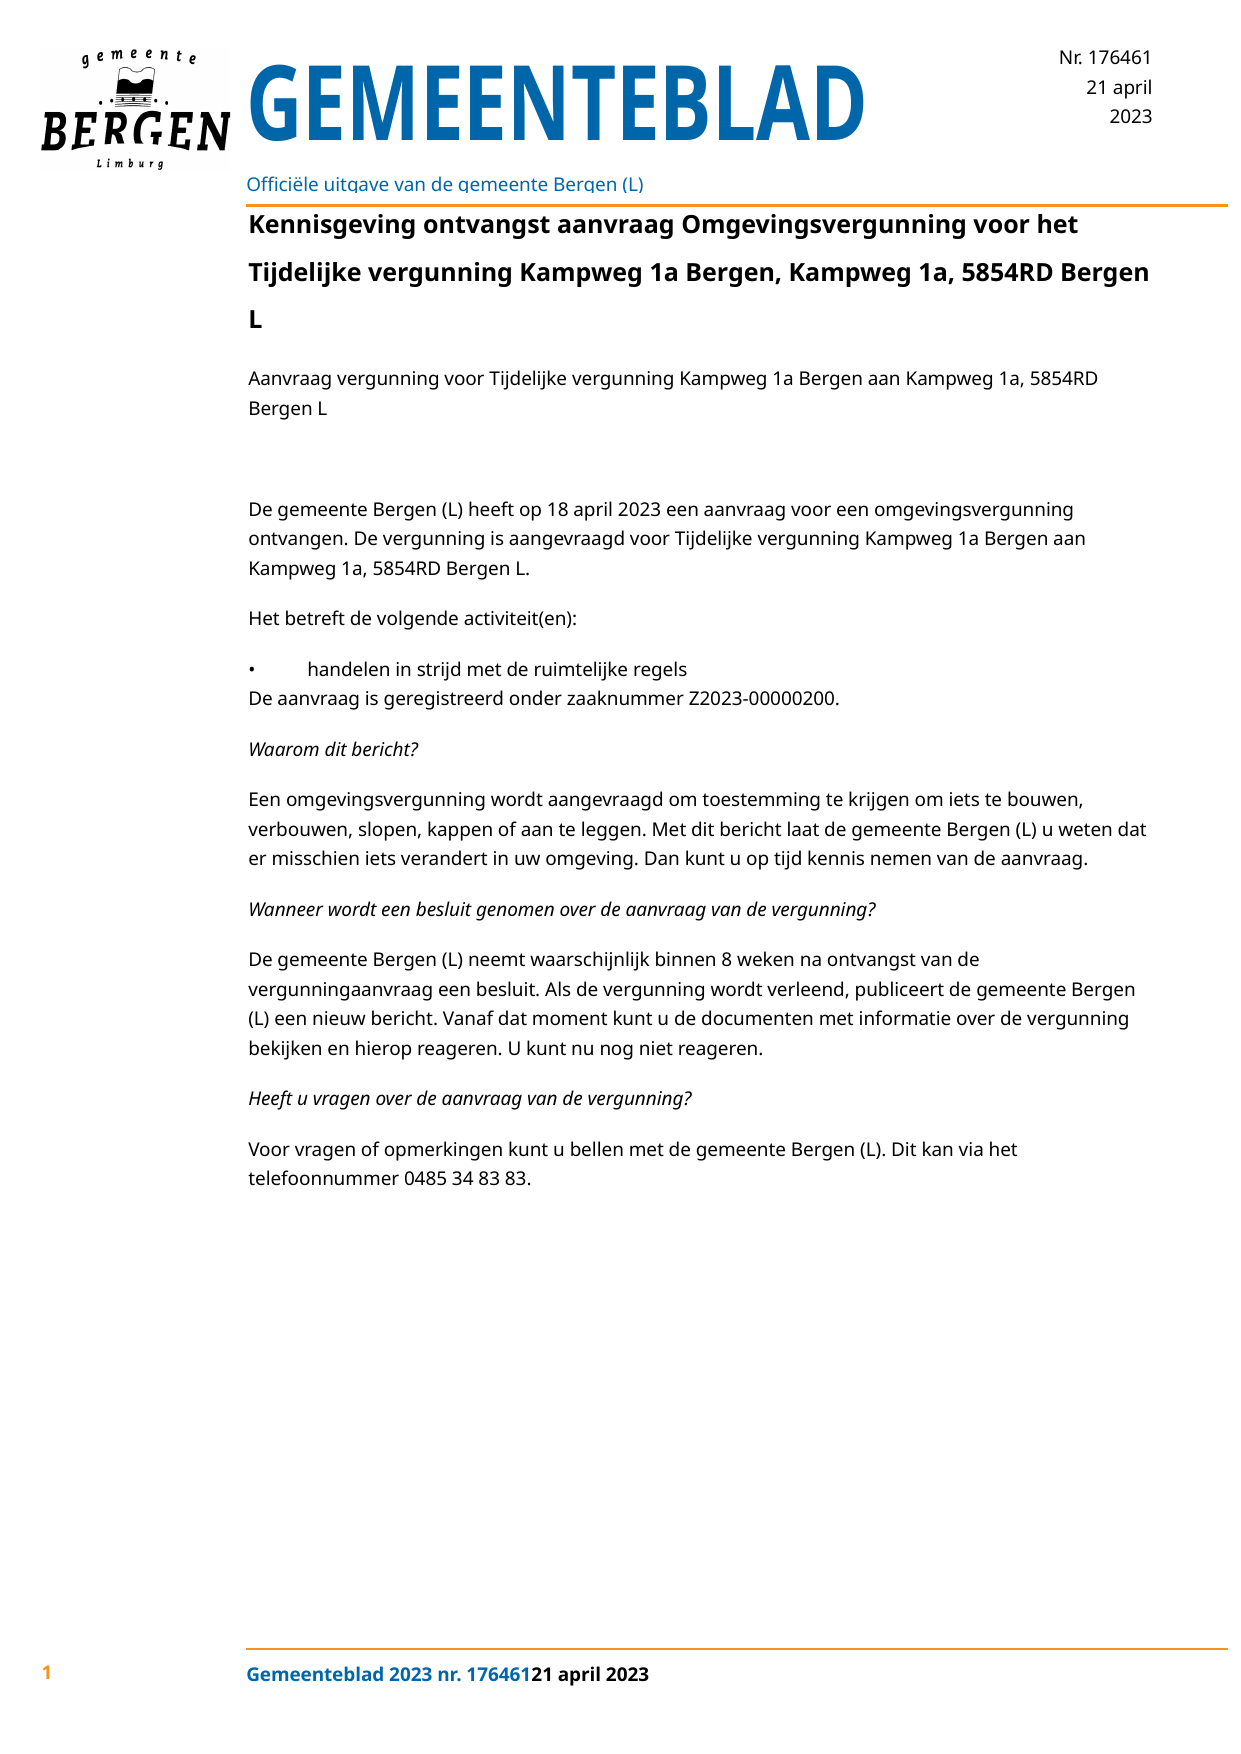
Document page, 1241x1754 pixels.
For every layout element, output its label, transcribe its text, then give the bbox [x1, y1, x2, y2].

text De gemeente Bergen (L) heeft op 18 april 2023 een aanvraag voor een omgevingsvergunning ontvangen. De vergunning is aangevraagd voor Tijdelijke vergunning Kampweg 1a Bergen aan Kampweg 1a, 5854RD Bergen L. [248, 496, 1152, 581]
list handelen in strijd met de ruimtelijke regels [248, 656, 1152, 682]
text Aanvraag vergunning voor Tijdelijke vergunning Kampweg 1a Bergen aan Kampweg 1a, 5854RD Bergen L [248, 366, 1152, 421]
text Kennisgeving ontvangst aanvraag Omgevingsvergunning voor het Tijdelijke vergunning Kampweg 1a Bergen, Kampweg 1a, 5854RD Bergen L [248, 207, 1152, 336]
text Waarom dit bericht? [248, 736, 1152, 762]
text De gemeente Bergen (L) neemt waarschijnlijk binnen 8 weken na ontvangst van de vergunningaanvraag een besluit. Als de vergunning wordt verleend, publiceert de gemeente Bergen (L) een nieuw bericht. Vanaf dat moment kunt u de documenten met informatie over de vergunning bekijken en hierop reageren. U kunt nu nog niet reageren. [248, 946, 1152, 1061]
picture [41, 47, 231, 172]
text Wanneer wordt een besluit genomen over de aanvraag van de vergunning? [248, 896, 1152, 922]
text Het betreft de volgende activiteit(en): [248, 606, 1152, 631]
text Heeft u vragen over de aanvraag van de vergunning? [248, 1086, 1152, 1111]
text Een omgevingsvergunning wordt aangevraagd om toestemming te krijgen om iets te bouwen, verbouwen, slopen, kappen of aan te leggen. Met dit bericht laat de gemeente Bergen (L) u weten dat er misschien iets verandert in uw omgeving. Dan kunt u op tijd kennis nemen van de aanvraag. [248, 786, 1152, 871]
text Voor vragen of opmerkingen kunt u bellen met de gemeente Bergen (L). Dit kan via het telefoonnummer 0485 34 83 83. [248, 1136, 1152, 1191]
text De aanvraag is geregistreerd onder zaaknummer Z2023-00000200. [248, 686, 1152, 711]
